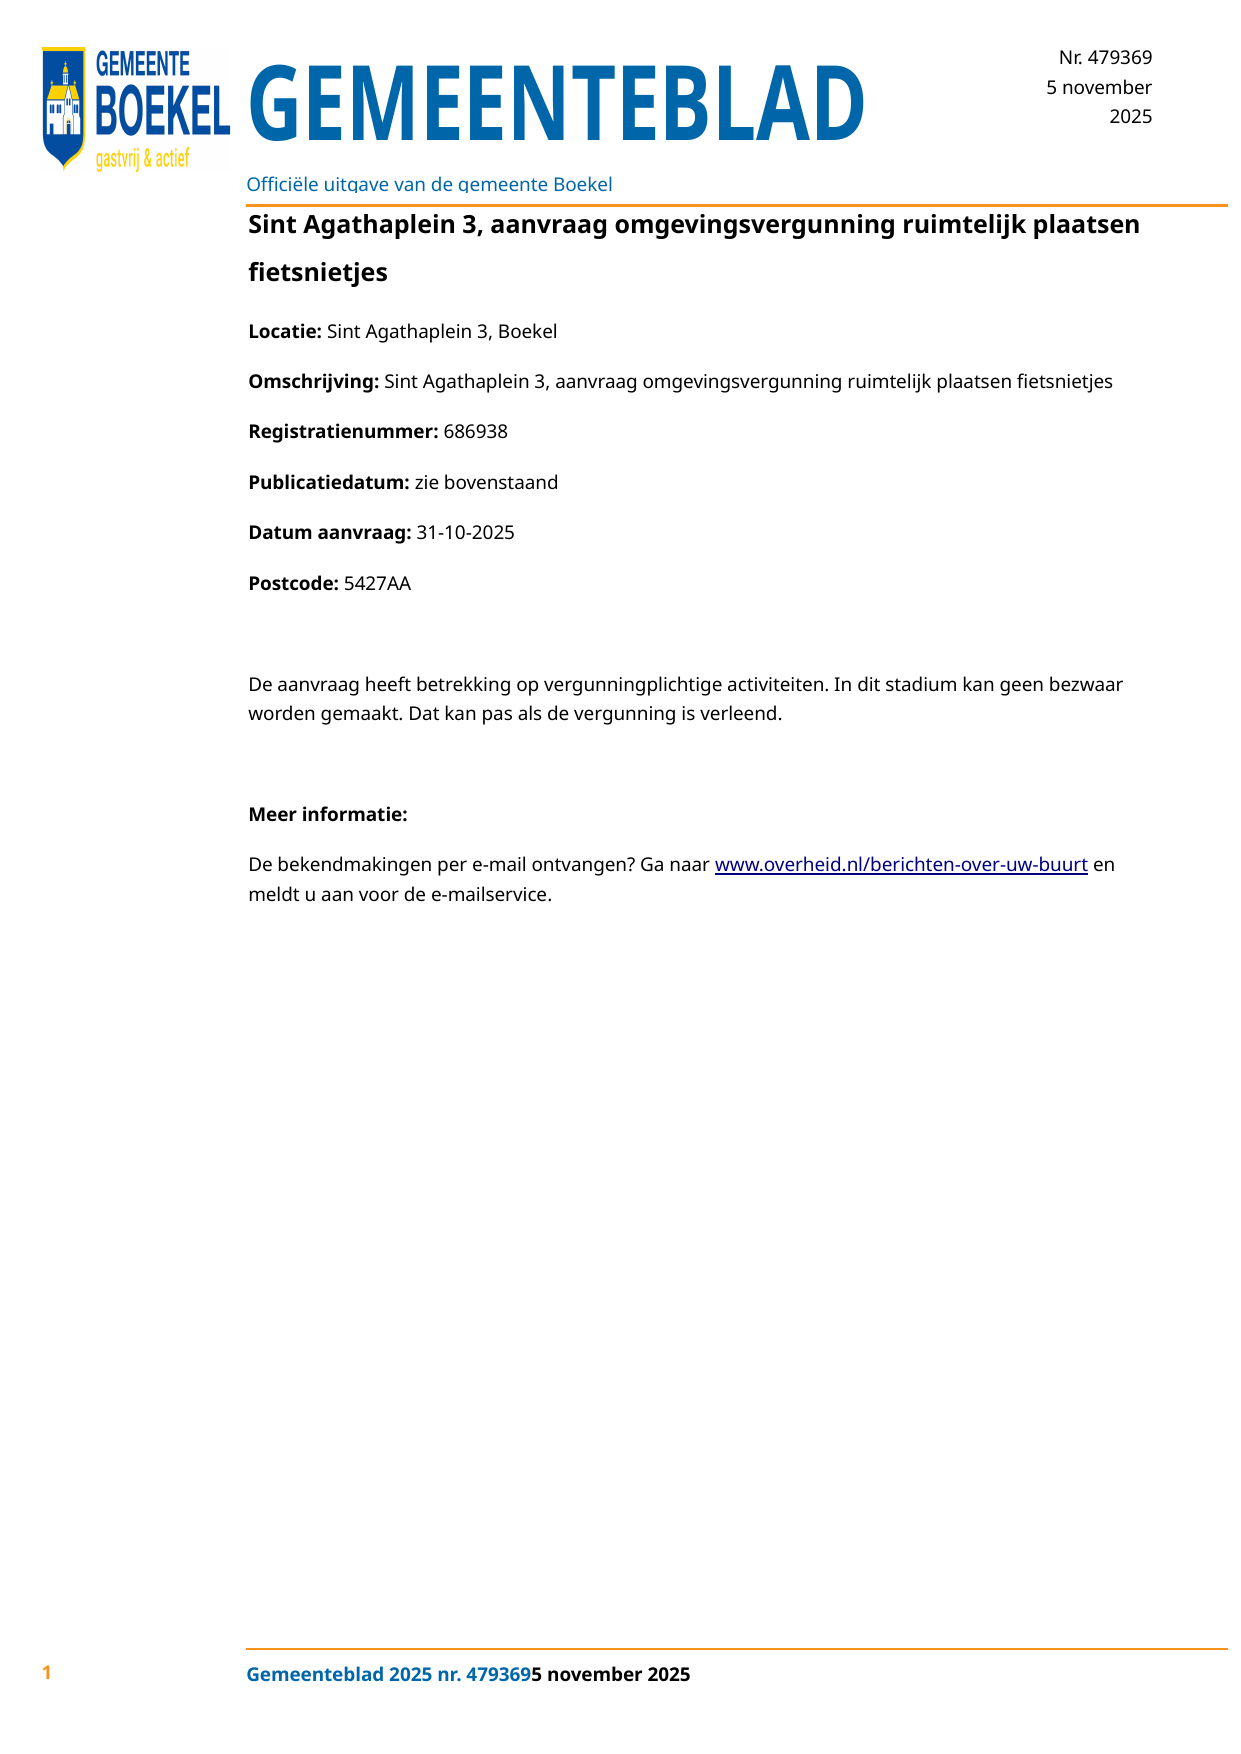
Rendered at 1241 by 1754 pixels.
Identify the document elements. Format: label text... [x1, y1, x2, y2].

text De aanvraag heeft betrekking op vergunningplichtige activiteiten. In dit stadium kan geen bezwaar worden gemaakt. Dat kan pas als de vergunning is verleend. [248, 671, 1152, 726]
text Locatie: Sint Agathaplein 3, Boekel [248, 318, 1152, 344]
text De bekendmakingen per e-mail ontvangen? Ga naar www.overheid.nl/berichten-over-uw-buurt en meldt u aan voor de e-mailservice. [248, 852, 1152, 907]
text Registratienummer: 686938 [248, 419, 1152, 444]
text Sint Agathaplein 3, aanvraag omgevingsvergunning ruimtelijk plaatsen fietsnietjes [248, 207, 1152, 288]
text Omschrijving: Sint Agathaplein 3, aanvraag omgevingsvergunning ruimtelijk plaatsen fietsnietjes [248, 368, 1152, 394]
picture [41, 47, 231, 172]
text Postcode: 5427AA [248, 570, 1152, 596]
text Meer informatie: [248, 801, 1152, 827]
text Datum aanvraag: 31-10-2025 [248, 519, 1152, 545]
text Publicatiedatum: zie bovenstaand [248, 469, 1152, 495]
